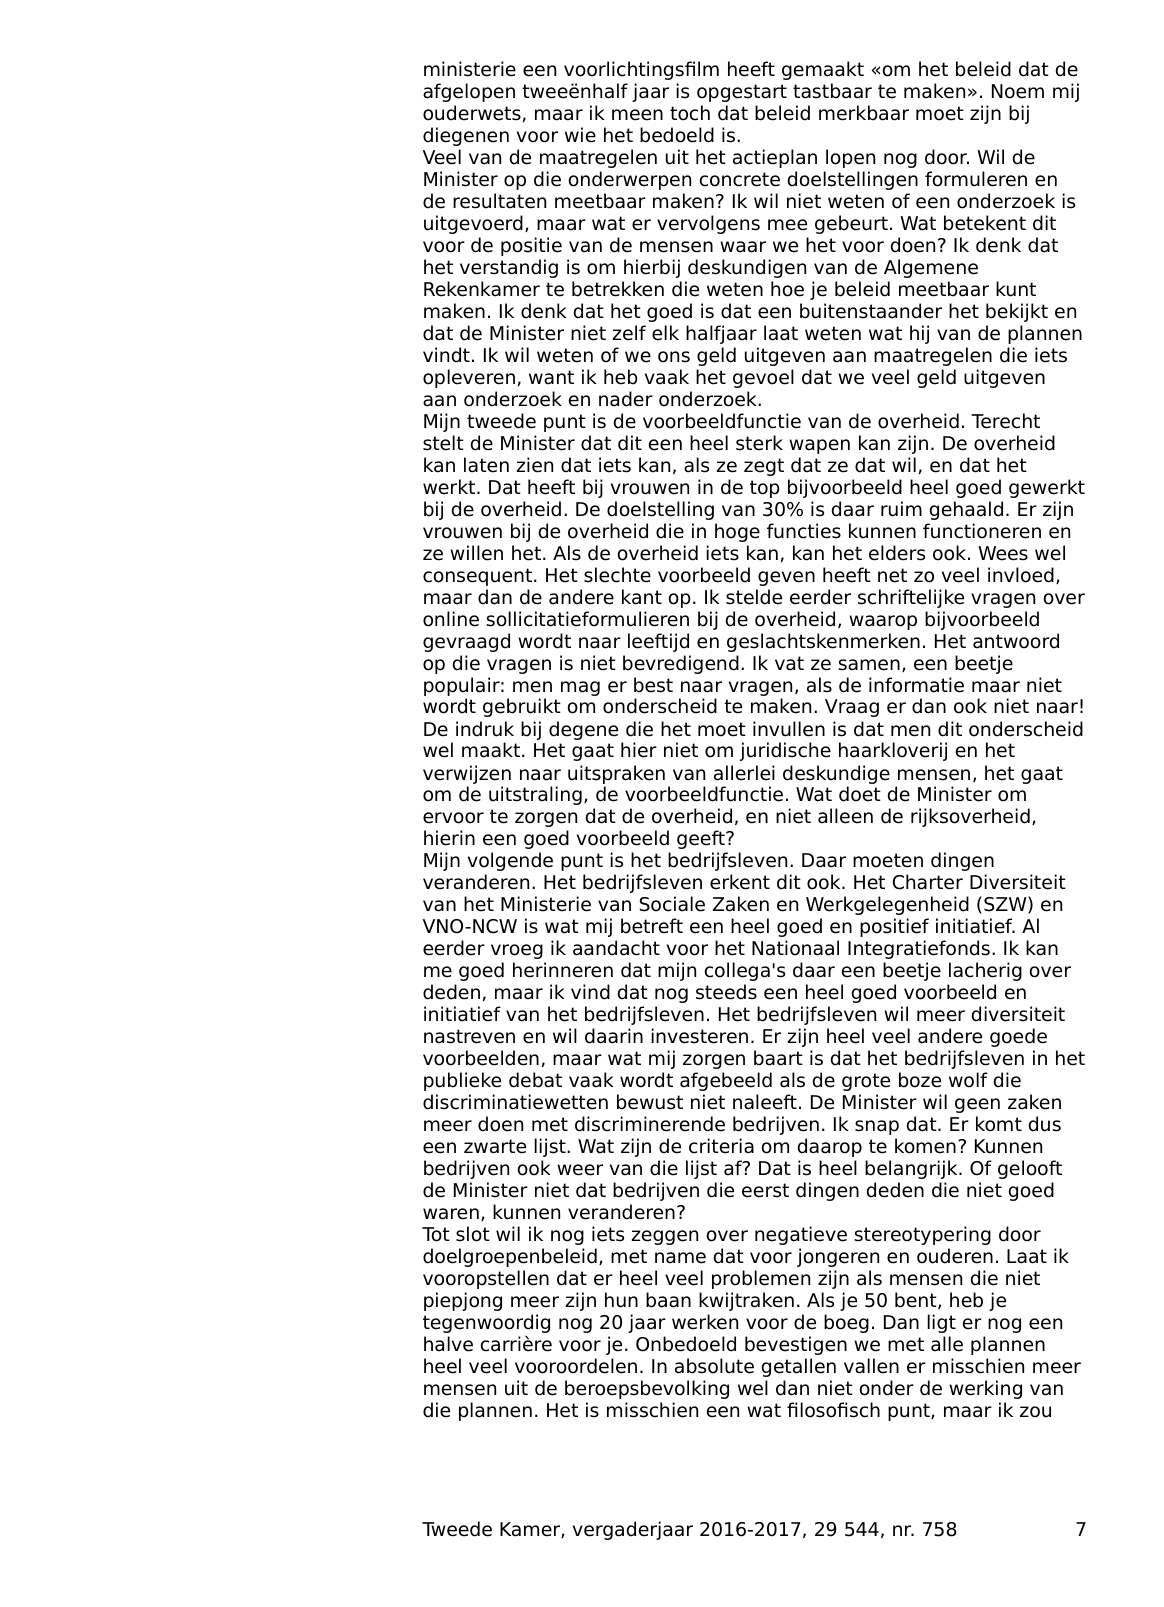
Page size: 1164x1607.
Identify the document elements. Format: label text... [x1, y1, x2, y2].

text Tot slot wil ik nog iets zeggen over negatieve stereotypering door doelgroepenbeleid, met name dat voor jongeren en ouderen. Laat ik vooropstellen dat er heel veel problemen zijn als mensen die niet piepjong meer zijn hun baan kwijtraken. Als je 50 bent, heb je tegenwoordig nog 20 jaar werken voor de boeg. Dan ligt er nog een halve carrière voor je. Onbedoeld bevestigen we met alle plannen heel veel vooroordelen. In absolute getallen vallen er misschien meer mensen uit de beroepsbevolking wel dan niet onder de werking van die plannen. Het is misschien een wat filosofisch punt, maar ik zou [422, 1224, 1087, 1422]
text ministerie een voorlichtingsfilm heeft gemaakt «om het beleid dat de afgelopen tweeënhalf jaar is opgestart tastbaar te maken». Noem mij ouderwets, maar ik meen toch dat beleid merkbaar moet zijn bij diegenen voor wie het bedoeld is. [422, 59, 1087, 147]
text Veel van de maatregelen uit het actieplan lopen nog door. Wil de Minister op die onderwerpen concrete doelstellingen formuleren en de resultaten meetbaar maken? Ik wil niet weten of een onderzoek is uitgevoerd, maar wat er vervolgens mee gebeurt. Wat betekent dit voor de positie van de mensen waar we het voor doen? Ik denk dat het verstandig is om hierbij deskundigen van de Algemene Rekenkamer te betrekken die weten hoe je beleid meetbaar kunt maken. Ik denk dat het goed is dat een buitenstaander het bekijkt en dat de Minister niet zelf elk halfjaar laat weten wat hij van de plannen vindt. Ik wil weten of we ons geld uitgeven aan maatregelen die iets opleveren, want ik heb vaak het gevoel dat we veel geld uitgeven aan onderzoek en nader onderzoek. [422, 147, 1087, 411]
text Mijn tweede punt is de voorbeeldfunctie van de overheid. Terecht stelt de Minister dat dit een heel sterk wapen kan zijn. De overheid kan laten zien dat iets kan, als ze zegt dat ze dat wil, en dat het werkt. Dat heeft bij vrouwen in de top bijvoorbeeld heel goed gewerkt bij de overheid. De doelstelling van 30% is daar ruim gehaald. Er zijn vrouwen bij de overheid die in hoge functies kunnen functioneren en ze willen het. Als de overheid iets kan, kan het elders ook. Wees wel consequent. Het slechte voorbeeld geven heeft net zo veel invloed, maar dan de andere kant op. Ik stelde eerder schriftelijke vragen over online sollicitatieformulieren bij de overheid, waarop bijvoorbeeld gevraagd wordt naar leeftijd en geslachtskenmerken. Het antwoord op die vragen is niet bevredigend. Ik vat ze samen, een beetje populair: men mag er best naar vragen, als de informatie maar niet wordt gebruikt om onderscheid te maken. Vraag er dan ook niet naar! De indruk bij degene die het moet invullen is dat men dit onderscheid wel maakt. Het gaat hier niet om juridische haarkloverij en het verwijzen naar uitspraken van allerlei deskundige mensen, het gaat om de uitstraling, de voorbeeldfunctie. Wat doet de Minister om ervoor te zorgen dat de overheid, en niet alleen de rijksoverheid, hierin een goed voorbeeld geeft? [422, 411, 1087, 850]
text Mijn volgende punt is het bedrijfsleven. Daar moeten dingen veranderen. Het bedrijfsleven erkent dit ook. Het Charter Diversiteit van het Ministerie van Sociale Zaken en Werkgelegenheid (SZW) en VNO-NCW is wat mij betreft een heel goed en positief initiatief. Al eerder vroeg ik aandacht voor het Nationaal Integratiefonds. Ik kan me goed herinneren dat mijn collega's daar een beetje lacherig over deden, maar ik vind dat nog steeds een heel goed voorbeeld en initiatief van het bedrijfsleven. Het bedrijfsleven wil meer diversiteit nastreven en wil daarin investeren. Er zijn heel veel andere goede voorbeelden, maar wat mij zorgen baart is dat het bedrijfsleven in het publieke debat vaak wordt afgebeeld als de grote boze wolf die discriminatiewetten bewust niet naleeft. De Minister wil geen zaken meer doen met discriminerende bedrijven. Ik snap dat. Er komt dus een zwarte lijst. Wat zijn de criteria om daarop te komen? Kunnen bedrijven ook weer van die lijst af? Dat is heel belangrijk. Of gelooft de Minister niet dat bedrijven die eerst dingen deden die niet goed waren, kunnen veranderen? [422, 850, 1087, 1224]
